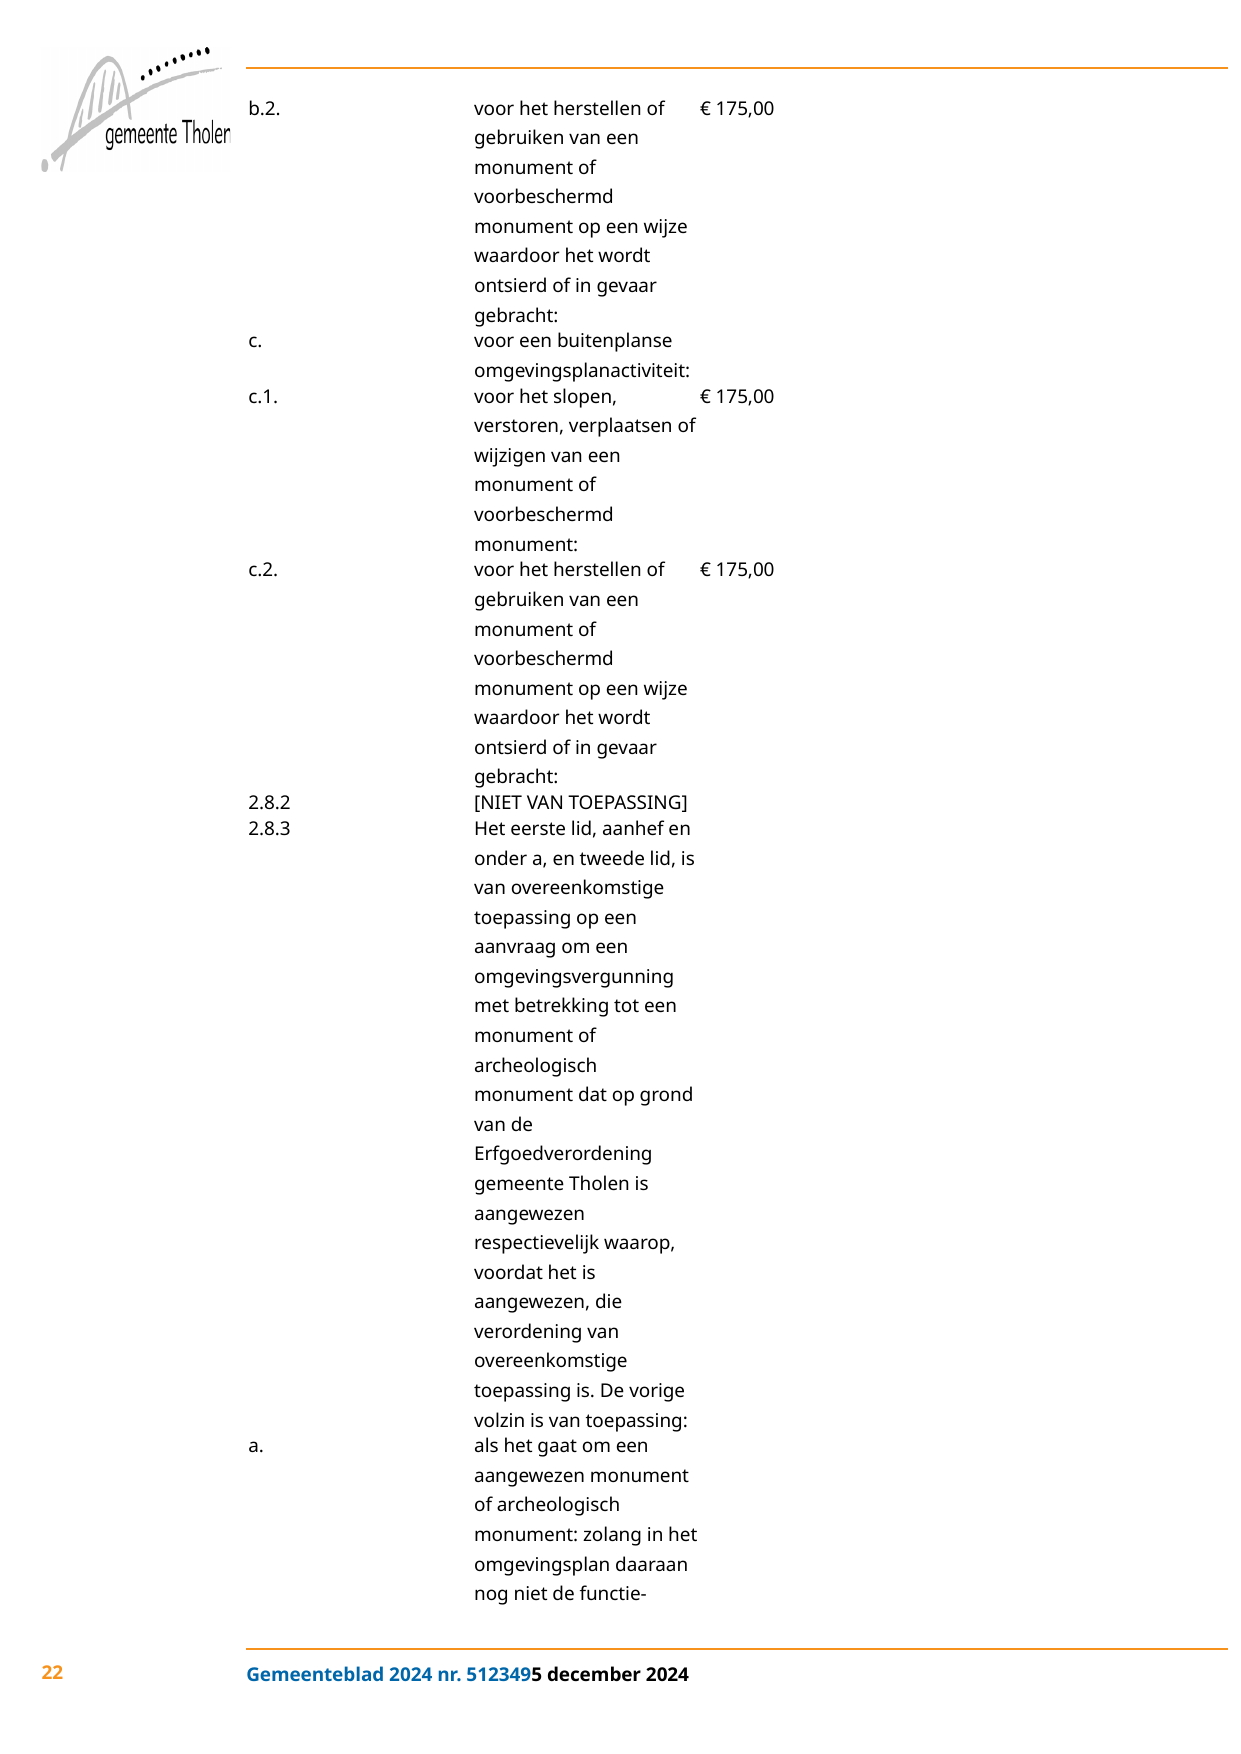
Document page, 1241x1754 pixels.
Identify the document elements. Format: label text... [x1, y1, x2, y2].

table_cell [926, 789, 1152, 815]
table_cell [NIET VAN TOEPASSING] [474, 789, 700, 815]
table_cell € 175,00 [700, 383, 926, 557]
table_cell [926, 328, 1152, 383]
table_cell a. [248, 1433, 474, 1606]
table_cell [926, 815, 1152, 1432]
table_cell € 175,00 [700, 95, 926, 328]
table_cell c.1. [248, 383, 474, 557]
table_cell 2.8.2 [248, 789, 474, 815]
table_cell voor het herstellen of gebruiken van een monument of voorbeschermd monument op een wijze waardoor het wordt ontsierd of in gevaar gebracht: [474, 557, 700, 789]
table_cell Het eerste lid, aanhef en onder a, en tweede lid, is van overeenkomstige toepassing op een aanvraag om een omgevingsvergunning met betrekking tot een monument of archeologisch monument dat op grond van de Erfgoedverordening gemeente Tholen is aangewezen respectievelijk waarop, voordat het is aangewezen, die verordening van overeenkomstige toepassing is. De vorige volzin is van toepassing: [474, 815, 700, 1432]
table_cell voor een buitenplanse omgevingsplanactiviteit: [474, 328, 700, 383]
picture [41, 47, 231, 172]
table_cell c.2. [248, 557, 474, 789]
table_cell [926, 557, 1152, 789]
table_cell [926, 1433, 1152, 1606]
table_cell 2.8.3 [248, 815, 474, 1432]
table_cell [700, 789, 926, 815]
table_cell [700, 815, 926, 1432]
table_cell € 175,00 [700, 557, 926, 789]
table_cell [700, 328, 926, 383]
table_cell c. [248, 328, 474, 383]
table_cell als het gaat om een aangewezen monument of archeologisch monument: zolang in het omgevingsplan daaraan nog niet de functie- [474, 1433, 700, 1606]
table_cell b.2. [248, 95, 474, 328]
table_cell voor het slopen, verstoren, verplaatsen of wijzigen van een monument of voorbeschermd monument: [474, 383, 700, 557]
table_cell [926, 95, 1152, 328]
table_cell voor het herstellen of gebruiken van een monument of voorbeschermd monument op een wijze waardoor het wordt ontsierd of in gevaar gebracht: [474, 95, 700, 328]
table_cell [926, 383, 1152, 557]
table_cell [700, 1433, 926, 1606]
